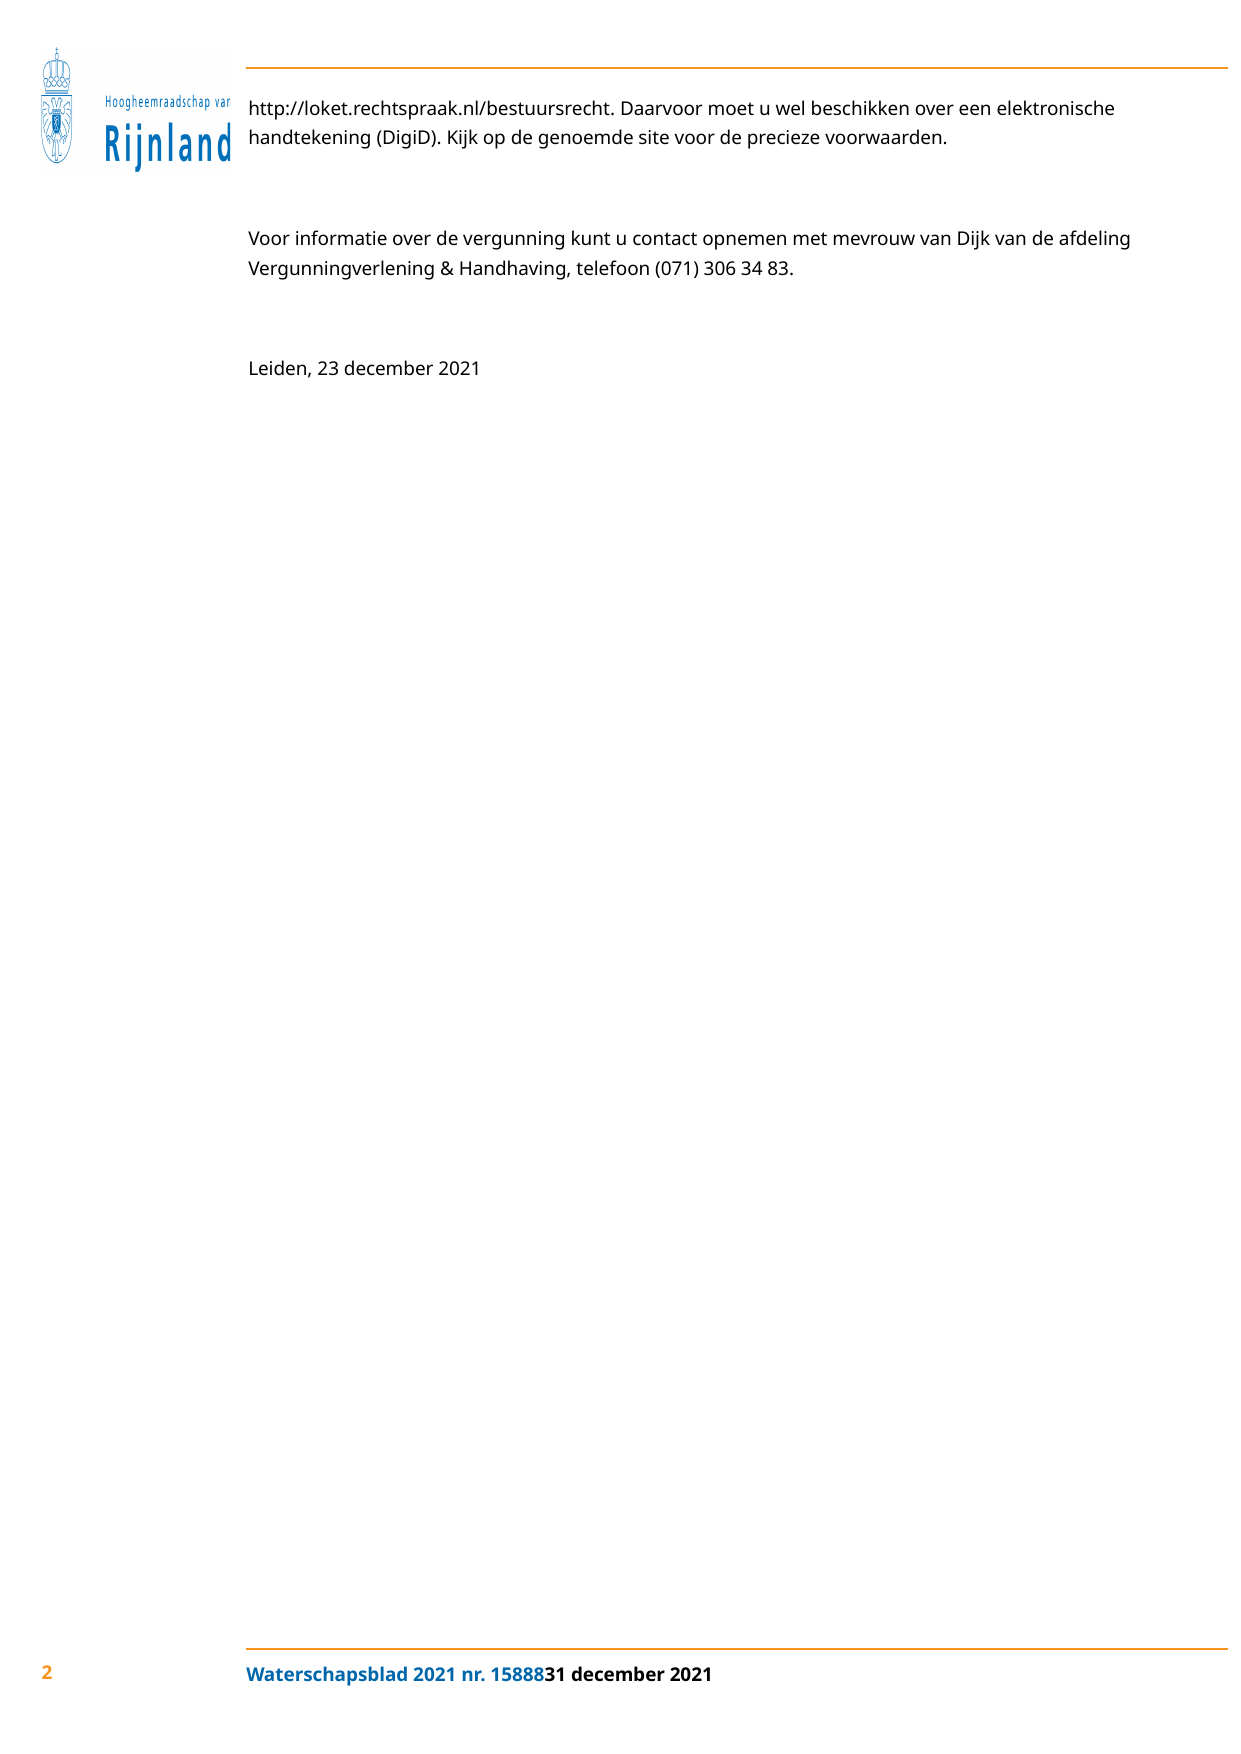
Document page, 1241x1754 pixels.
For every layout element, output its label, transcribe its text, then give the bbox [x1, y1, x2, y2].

text Leiden, 23 december 2021 [248, 356, 1152, 381]
text Voor informatie over de vergunning kunt u contact opnemen met mevrouw van Dijk van de afdeling Vergunningverlening & Handhaving, telefoon (071) 306 34 83. [248, 225, 1152, 281]
text http://loket.rechtspraak.nl/bestuursrecht. Daarvoor moet u wel beschikken over een elektronische handtekening (DigiD). Kijk op de genoemde site voor de precieze voorwaarden. [248, 95, 1152, 150]
picture [41, 47, 231, 172]
